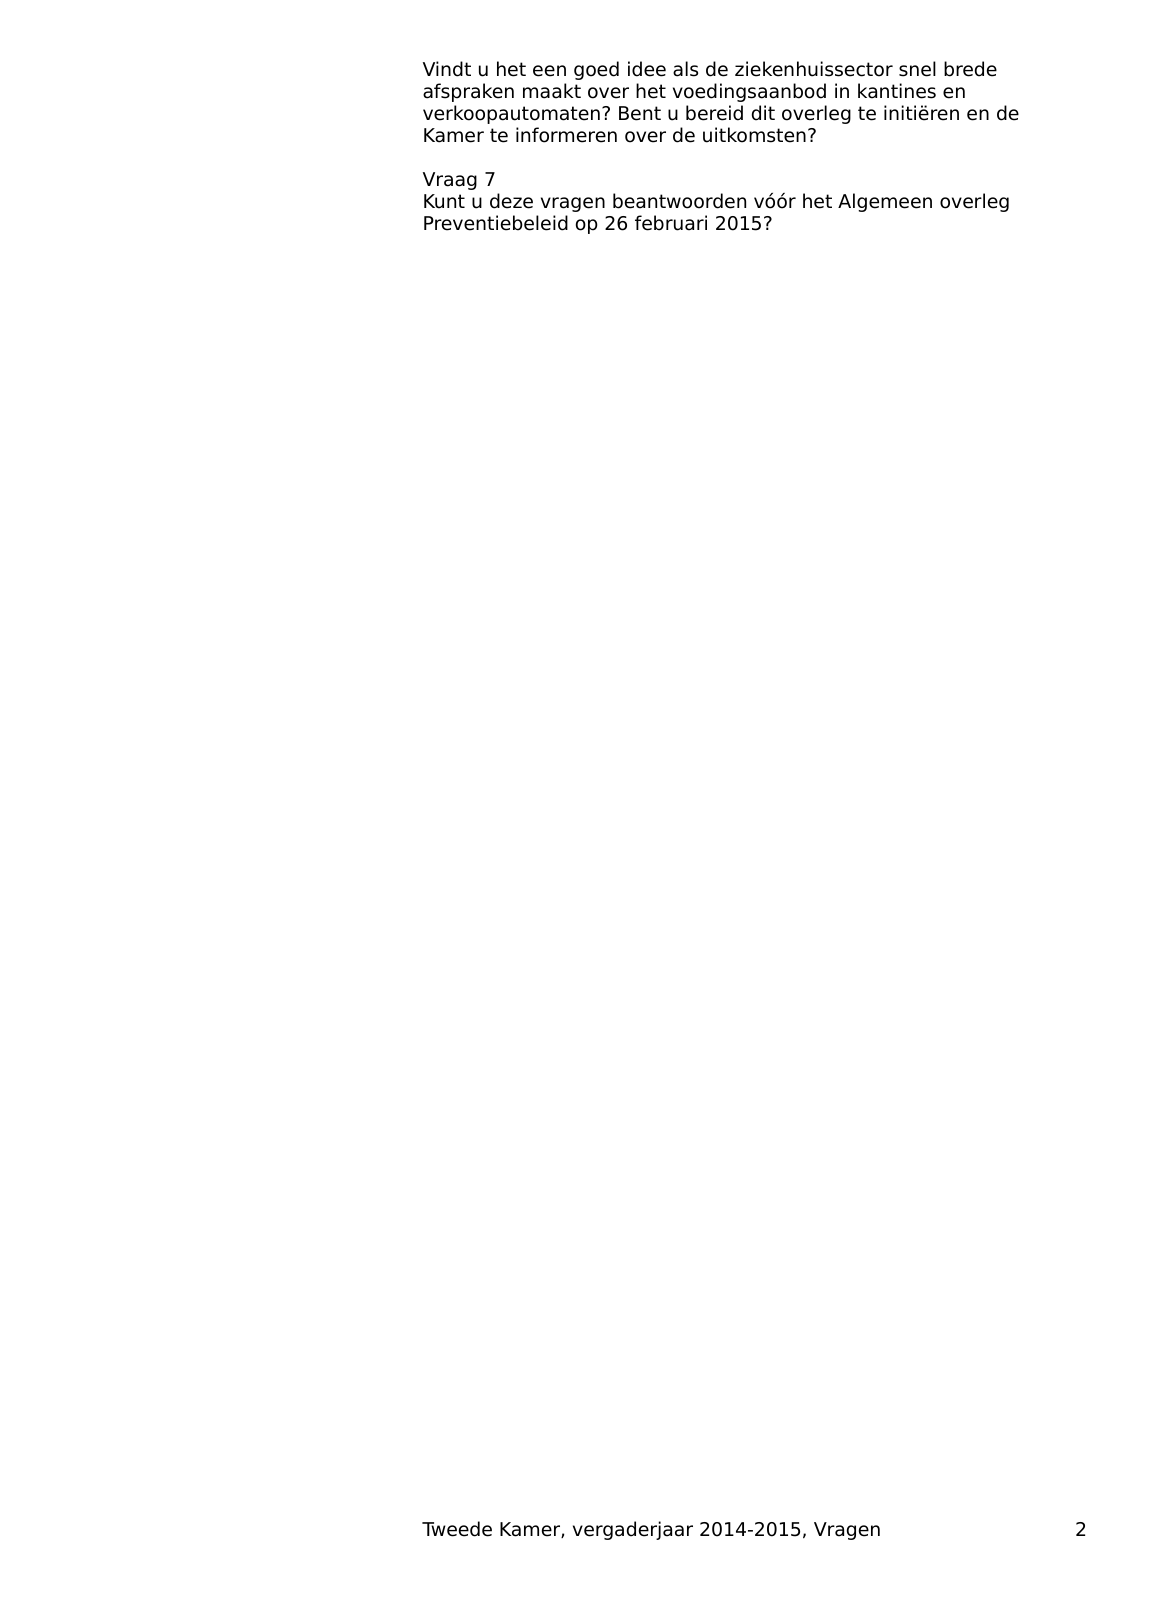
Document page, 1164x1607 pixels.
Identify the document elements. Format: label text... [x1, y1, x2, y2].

text Vraag 7 [422, 169, 1087, 191]
text Vindt u het een goed idee als de ziekenhuissector snel brede afspraken maakt over het voedingsaanbod in kantines en verkoopautomaten? Bent u bereid dit overleg te initiëren en de Kamer te informeren over de uitkomsten? [422, 59, 1087, 147]
text Kunt u deze vragen beantwoorden vóór het Algemeen overleg Preventiebeleid op 26 februari 2015? [422, 191, 1087, 235]
